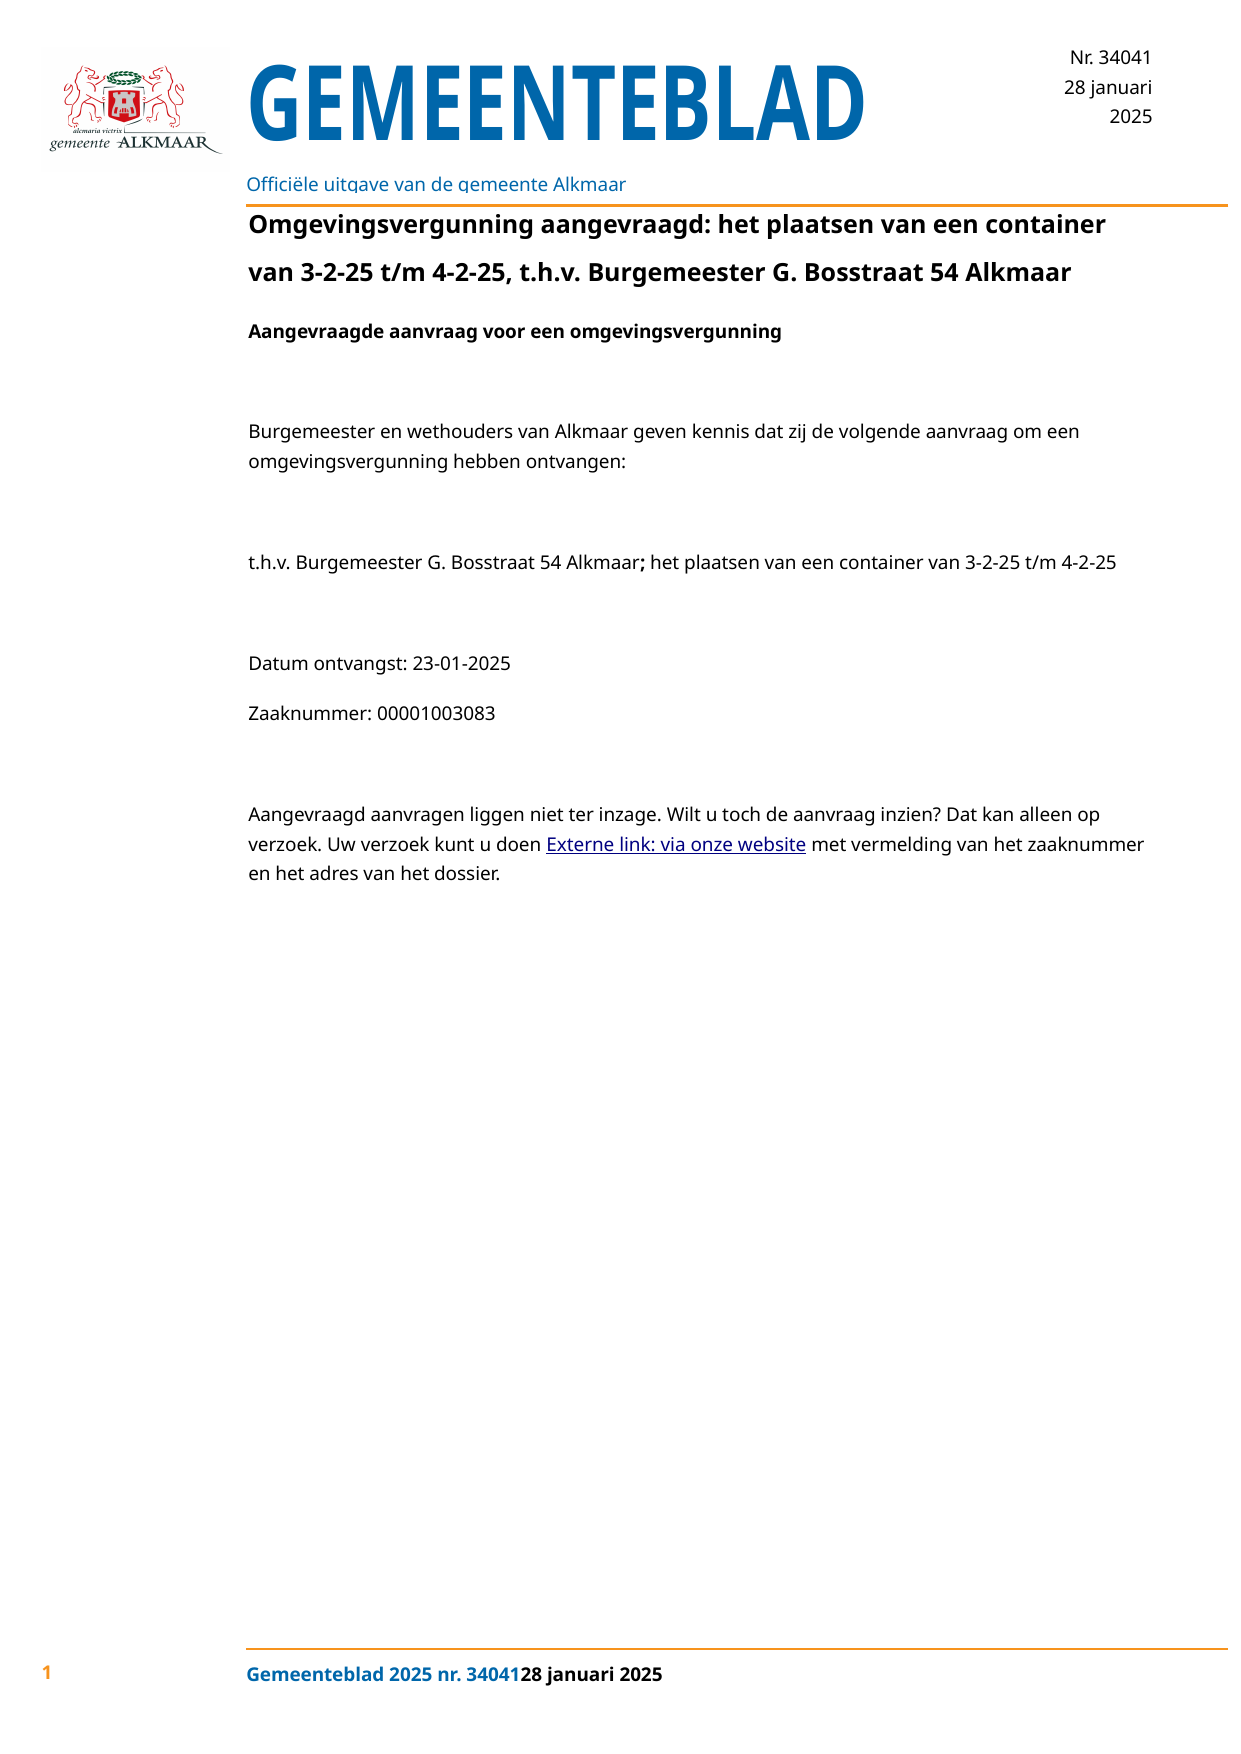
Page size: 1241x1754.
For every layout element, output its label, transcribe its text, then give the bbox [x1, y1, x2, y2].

text Aangevraagd aanvragen liggen niet ter inzage. Wilt u toch de aanvraag inzien? Dat kan alleen op verzoek. Uw verzoek kunt u doen Externe link: via onze website met vermelding van het zaaknummer en het adres van het dossier. [248, 801, 1152, 886]
text Zaaknummer: 00001003083 [248, 700, 1152, 726]
picture [41, 47, 231, 172]
text Burgemeester en wethouders van Alkmaar geven kennis dat zij de volgende aanvraag om een omgevingsvergunning hebben ontvangen: [248, 419, 1152, 474]
text t.h.v. Burgemeester G. Bosstraat 54 Alkmaar; het plaatsen van een container van 3-2-25 t/m 4-2-25 [248, 549, 1152, 575]
text Datum ontvangst: 23-01-2025 [248, 650, 1152, 676]
text Omgevingsvergunning aangevraagd: het plaatsen van een container van 3-2-25 t/m 4-2-25, t.h.v. Burgemeester G. Bosstraat 54 Alkmaar [248, 207, 1152, 288]
text Aangevraagde aanvraag voor een omgevingsvergunning [248, 318, 1152, 344]
